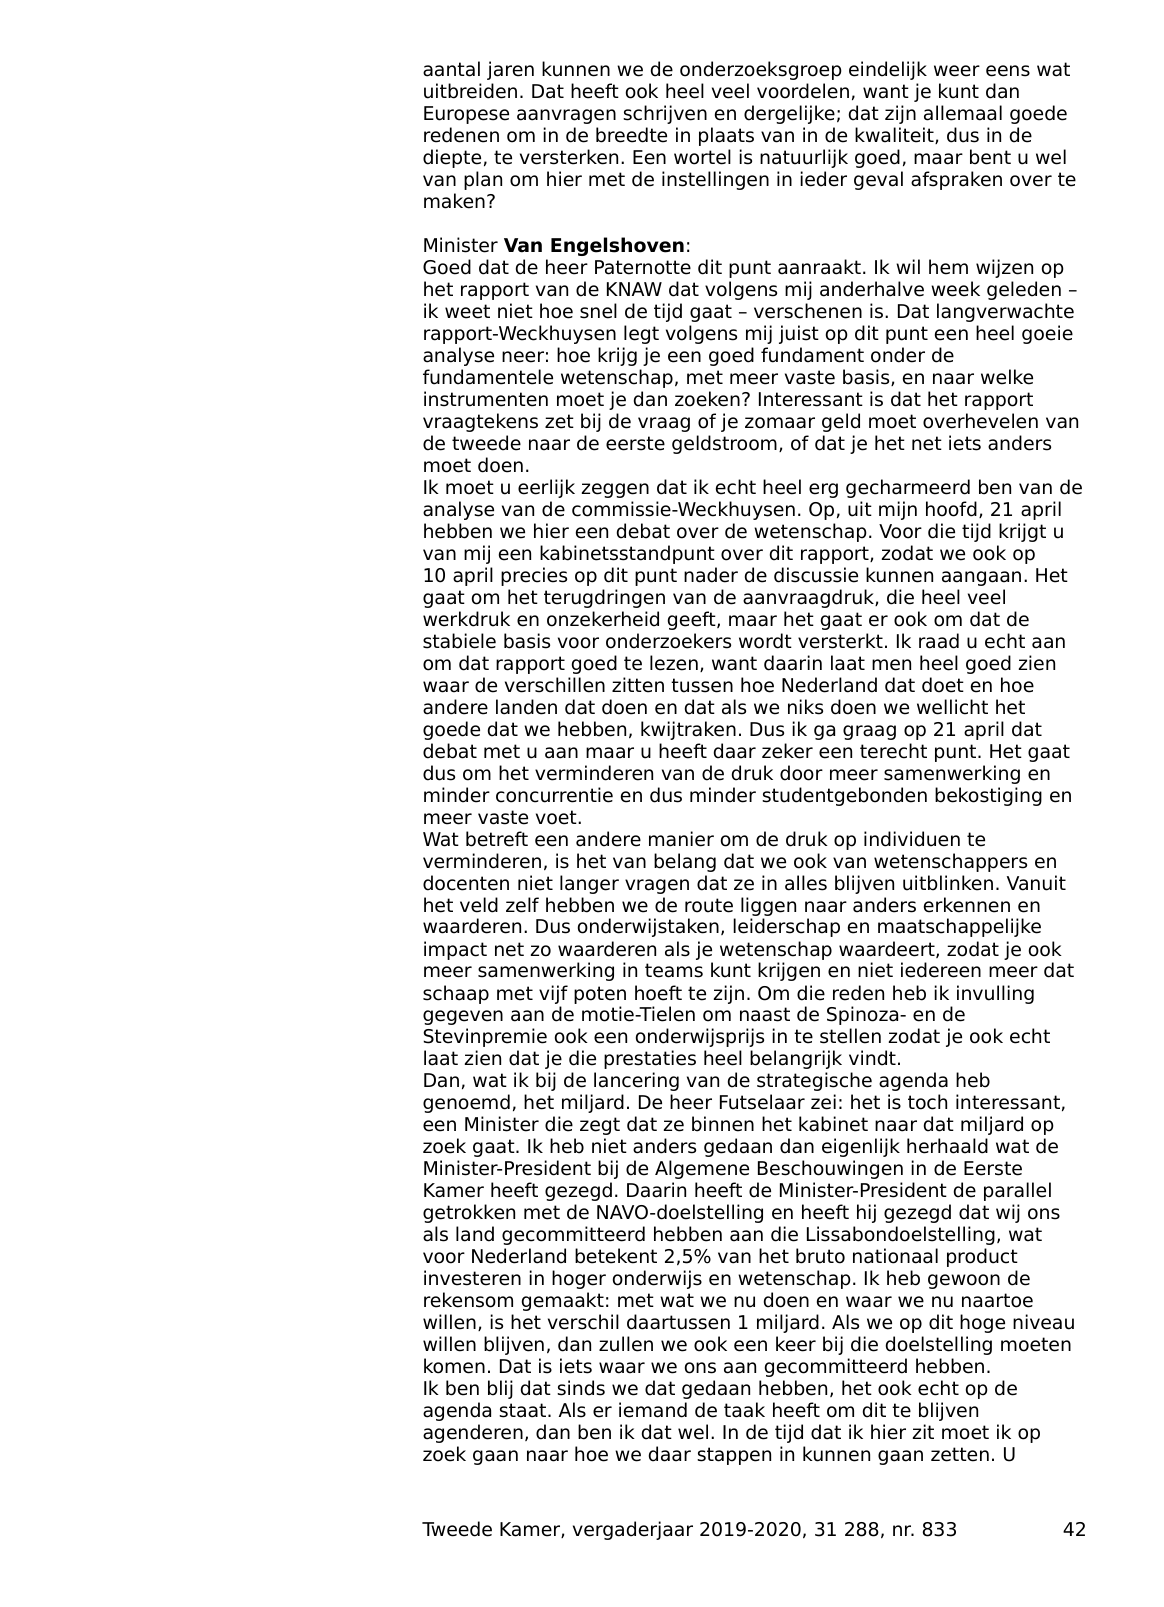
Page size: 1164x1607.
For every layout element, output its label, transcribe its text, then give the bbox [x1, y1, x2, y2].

text Ik ben blij dat sinds we dat gedaan hebben, het ook echt op de agenda staat. Als er iemand de taak heeft om dit te blijven agenderen, dan ben ik dat wel. In de tijd dat ik hier zit moet ik op zoek gaan naar hoe we daar stappen in kunnen gaan zetten. U [422, 1378, 1087, 1466]
text Dan, wat ik bij de lancering van de strategische agenda heb genoemd, het miljard. De heer Futselaar zei: het is toch interessant, een Minister die zegt dat ze binnen het kabinet naar dat miljard op zoek gaat. Ik heb niet anders gedaan dan eigenlijk herhaald wat de Minister-President bij de Algemene Beschouwingen in de Eerste Kamer heeft gezegd. Daarin heeft de Minister-President de parallel getrokken met de NAVO-doelstelling en heeft hij gezegd dat wij ons als land gecommitteerd hebben aan die Lissabondoelstelling, wat voor Nederland betekent 2,5% van het bruto nationaal product investeren in hoger onderwijs en wetenschap. Ik heb gewoon de rekensom gemaakt: met wat we nu doen en waar we nu naartoe willen, is het verschil daartussen 1 miljard. Als we op dit hoge niveau willen blijven, dan zullen we ook een keer bij die doelstelling moeten komen. Dat is iets waar we ons aan gecommitteerd hebben. [422, 1070, 1087, 1378]
text aantal jaren kunnen we de onderzoeksgroep eindelijk weer eens wat uitbreiden. Dat heeft ook heel veel voordelen, want je kunt dan Europese aanvragen schrijven en dergelijke; dat zijn allemaal goede redenen om in de breedte in plaats van in de kwaliteit, dus in de diepte, te versterken. Een wortel is natuurlijk goed, maar bent u wel van plan om hier met de instellingen in ieder geval afspraken over te maken? [422, 59, 1087, 213]
text Wat betreft een andere manier om de druk op individuen te verminderen, is het van belang dat we ook van wetenschappers en docenten niet langer vragen dat ze in alles blijven uitblinken. Vanuit het veld zelf hebben we de route liggen naar anders erkennen en waarderen. Dus onderwijstaken, leiderschap en maatschappelijke impact net zo waarderen als je wetenschap waardeert, zodat je ook meer samenwerking in teams kunt krijgen en niet iedereen meer dat schaap met vijf poten hoeft te zijn. Om die reden heb ik invulling gegeven aan de motie-Tielen om naast de Spinoza- en de Stevinpremie ook een onderwijsprijs in te stellen zodat je ook echt laat zien dat je die prestaties heel belangrijk vindt. [422, 828, 1087, 1070]
text Ik moet u eerlijk zeggen dat ik echt heel erg gecharmeerd ben van de analyse van de commissie-Weckhuysen. Op, uit mijn hoofd, 21 april hebben we hier een debat over de wetenschap. Voor die tijd krijgt u van mij een kabinetsstandpunt over dit rapport, zodat we ook op 10 april precies op dit punt nader de discussie kunnen aangaan. Het gaat om het terugdringen van de aanvraagdruk, die heel veel werkdruk en onzekerheid geeft, maar het gaat er ook om dat de stabiele basis voor onderzoekers wordt versterkt. Ik raad u echt aan om dat rapport goed te lezen, want daarin laat men heel goed zien waar de verschillen zitten tussen hoe Nederland dat doet en hoe andere landen dat doen en dat als we niks doen we wellicht het goede dat we hebben, kwijtraken. Dus ik ga graag op 21 april dat debat met u aan maar u heeft daar zeker een terecht punt. Het gaat dus om het verminderen van de druk door meer samenwerking en minder concurrentie en dus minder studentgebonden bekostiging en meer vaste voet. [422, 477, 1087, 828]
text Goed dat de heer Paternotte dit punt aanraakt. Ik wil hem wijzen op het rapport van de KNAW dat volgens mij anderhalve week geleden – ik weet niet hoe snel de tijd gaat – verschenen is. Dat langverwachte rapport-Weckhuysen legt volgens mij juist op dit punt een heel goeie analyse neer: hoe krijg je een goed fundament onder de fundamentele wetenschap, met meer vaste basis, en naar welke instrumenten moet je dan zoeken? Interessant is dat het rapport vraagtekens zet bij de vraag of je zomaar geld moet overhevelen van de tweede naar de eerste geldstroom, of dat je het net iets anders moet doen. [422, 257, 1087, 477]
text Minister Van Engelshoven: [422, 235, 1087, 257]
